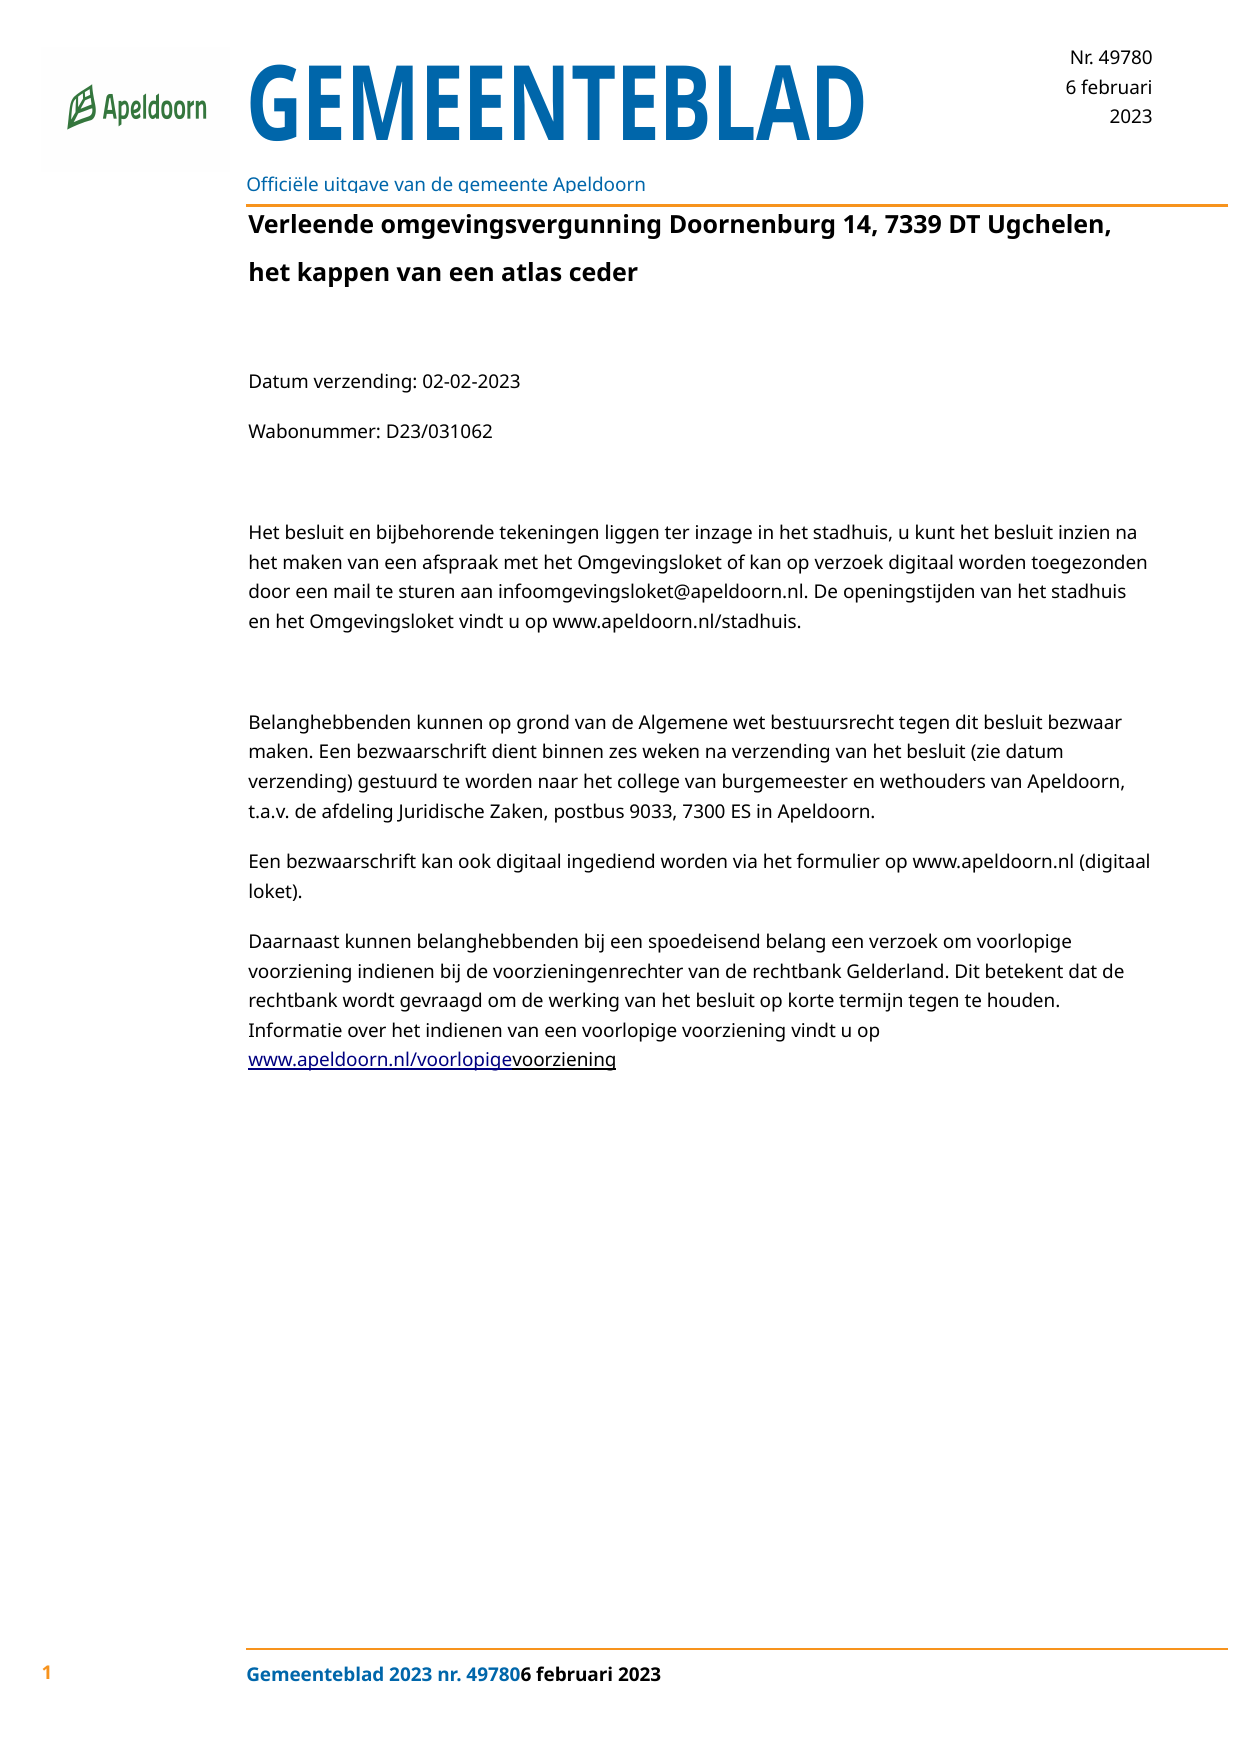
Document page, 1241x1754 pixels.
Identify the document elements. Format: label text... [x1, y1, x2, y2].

text Het besluit en bijbehorende tekeningen liggen ter inzage in het stadhuis, u kunt het besluit inzien na het maken van een afspraak met het Omgevingsloket of kan op verzoek digitaal worden toegezonden door een mail te sturen aan infoomgevingsloket@apeldoorn.nl. De openingstijden van het stadhuis en het Omgevingsloket vindt u op www.apeldoorn.nl/stadhuis. [248, 519, 1152, 634]
text Datum verzending: 02-02-2023 [248, 368, 1152, 394]
text Belanghebbenden kunnen op grond van de Algemene wet bestuursrecht tegen dit besluit bezwaar maken. Een bezwaarschrift dient binnen zes weken na verzending van het besluit (zie datum verzending) gestuurd te worden naar het college van burgemeester en wethouders van Apeldoorn, t.a.v. de afdeling Juridische Zaken, postbus 9033, 7300 ES in Apeldoorn. [248, 709, 1152, 824]
text Daarnaast kunnen belanghebbenden bij een spoedeisend belang een verzoek om voorlopige voorziening indienen bij de voorzieningenrechter van de rechtbank Gelderland. Dit betekent dat de rechtbank wordt gevraagd om de werking van het besluit op korte termijn tegen te houden. Informatie over het indienen van een voorlopige voorziening vindt u op www.apeldoorn.nl/voorlopigevoorziening [248, 928, 1152, 1072]
text Een bezwaarschrift kan ook digitaal ingediend worden via het formulier op www.apeldoorn.nl (digitaal loket). [248, 848, 1152, 904]
text Verleende omgevingsvergunning Doornenburg 14, 7339 DT Ugchelen, het kappen van een atlas ceder [248, 207, 1152, 288]
text Wabonummer: D23/031062 [248, 419, 1152, 444]
picture [41, 47, 231, 172]
